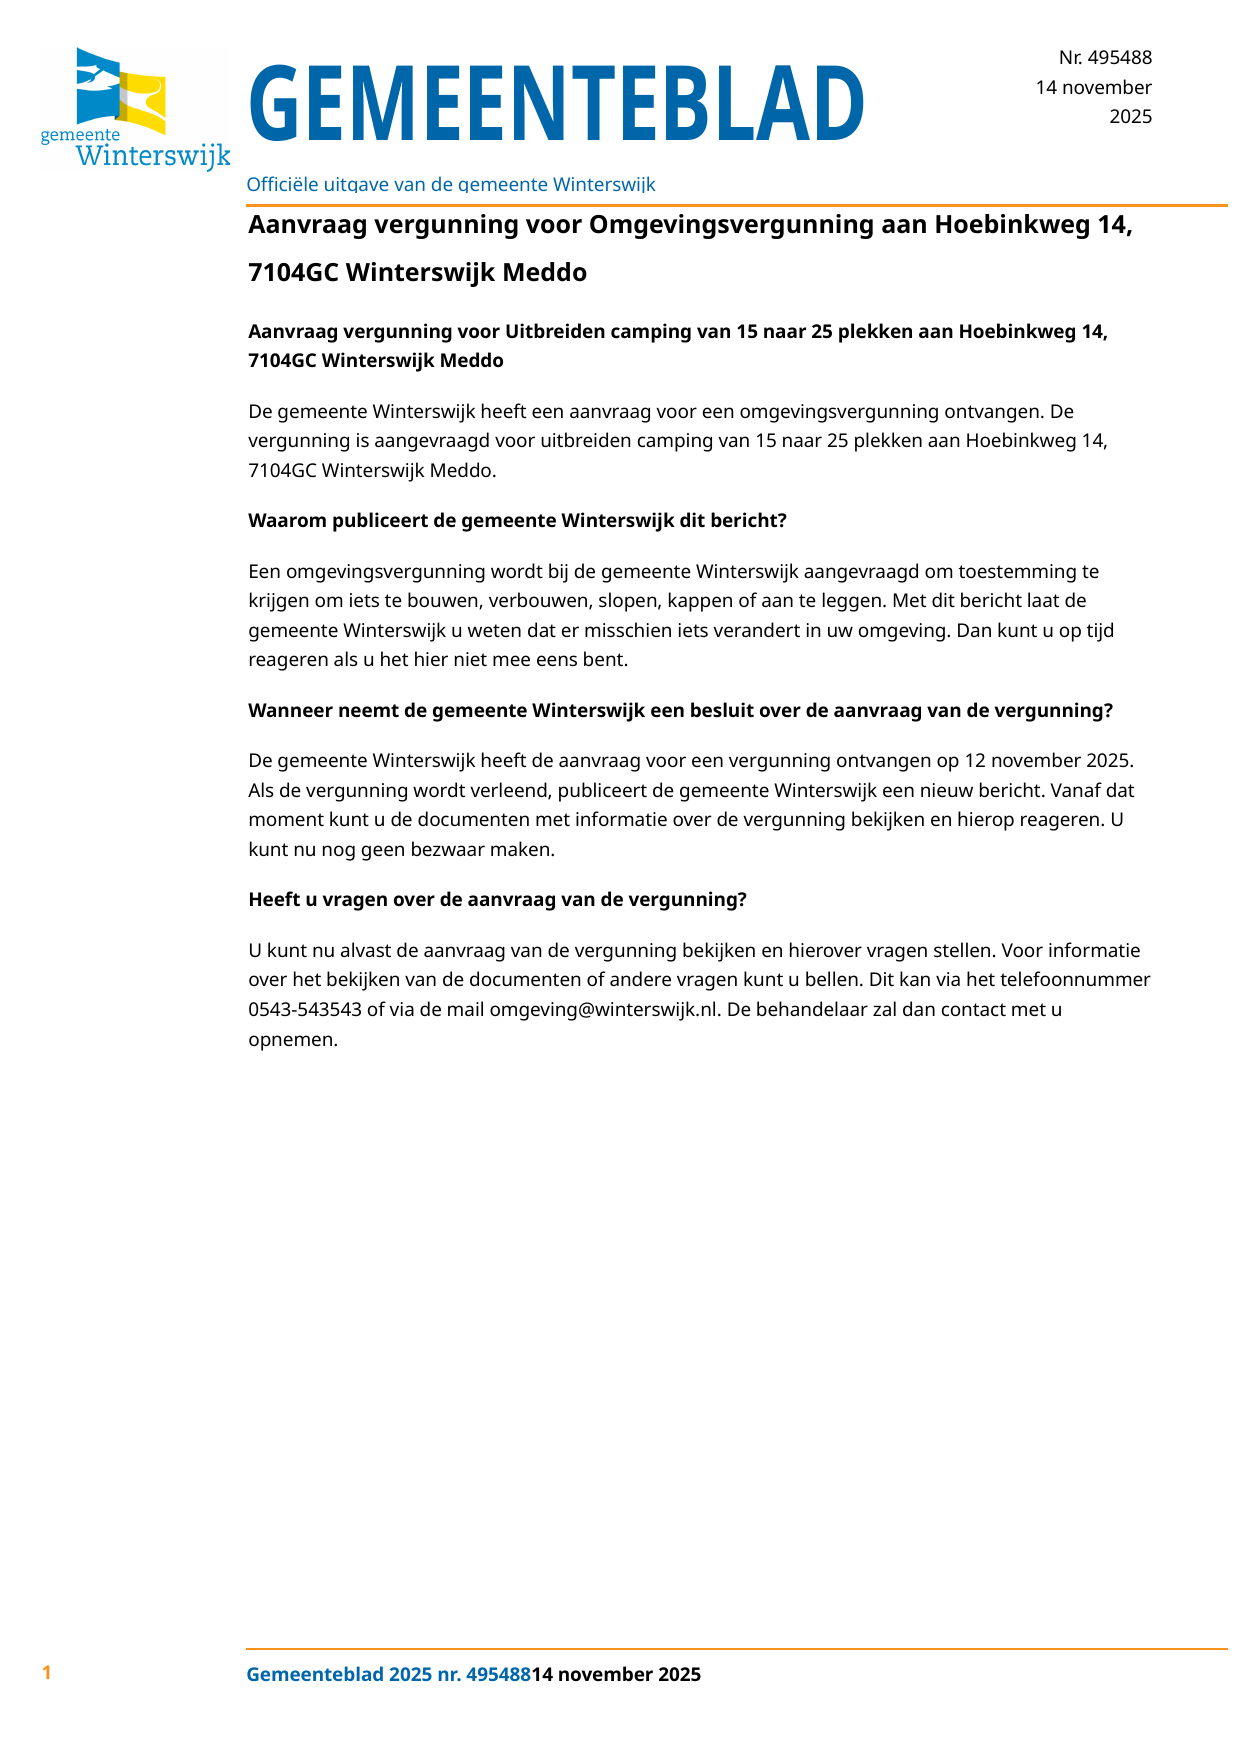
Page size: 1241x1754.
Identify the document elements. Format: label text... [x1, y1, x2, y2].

text Heeft u vragen over de aanvraag van de vergunning? [248, 887, 1152, 912]
text U kunt nu alvast de aanvraag van de vergunning bekijken en hierover vragen stellen. Voor informatie over het bekijken van de documenten of andere vragen kunt u bellen. Dit kan via het telefoonnummer 0543-543543 of via de mail omgeving@winterswijk.nl. De behandelaar zal dan contact met u opnemen. [248, 937, 1152, 1052]
text De gemeente Winterswijk heeft een aanvraag voor een omgevingsvergunning ontvangen. De vergunning is aangevraagd voor uitbreiden camping van 15 naar 25 plekken aan Hoebinkweg 14, 7104GC Winterswijk Meddo. [248, 398, 1152, 483]
picture [41, 47, 231, 172]
text Wanneer neemt de gemeente Winterswijk een besluit over de aanvraag van de vergunning? [248, 697, 1152, 723]
text Aanvraag vergunning voor Omgevingsvergunning aan Hoebinkweg 14, 7104GC Winterswijk Meddo [248, 207, 1152, 288]
text De gemeente Winterswijk heeft de aanvraag voor een vergunning ontvangen op 12 november 2025. Als de vergunning wordt verleend, publiceert de gemeente Winterswijk een nieuw bericht. Vanaf dat moment kunt u de documenten met informatie over de vergunning bekijken en hierop reageren. U kunt nu nog geen bezwaar maken. [248, 747, 1152, 862]
text Aanvraag vergunning voor Uitbreiden camping van 15 naar 25 plekken aan Hoebinkweg 14, 7104GC Winterswijk Meddo [248, 318, 1152, 373]
text Een omgevingsvergunning wordt bij de gemeente Winterswijk aangevraagd om toestemming te krijgen om iets te bouwen, verbouwen, slopen, kappen of aan te leggen. Met dit bericht laat de gemeente Winterswijk u weten dat er misschien iets verandert in uw omgeving. Dan kunt u op tijd reageren als u het hier niet mee eens bent. [248, 558, 1152, 672]
text Waarom publiceert de gemeente Winterswijk dit bericht? [248, 507, 1152, 533]
picture [225, 153, 231, 162]
